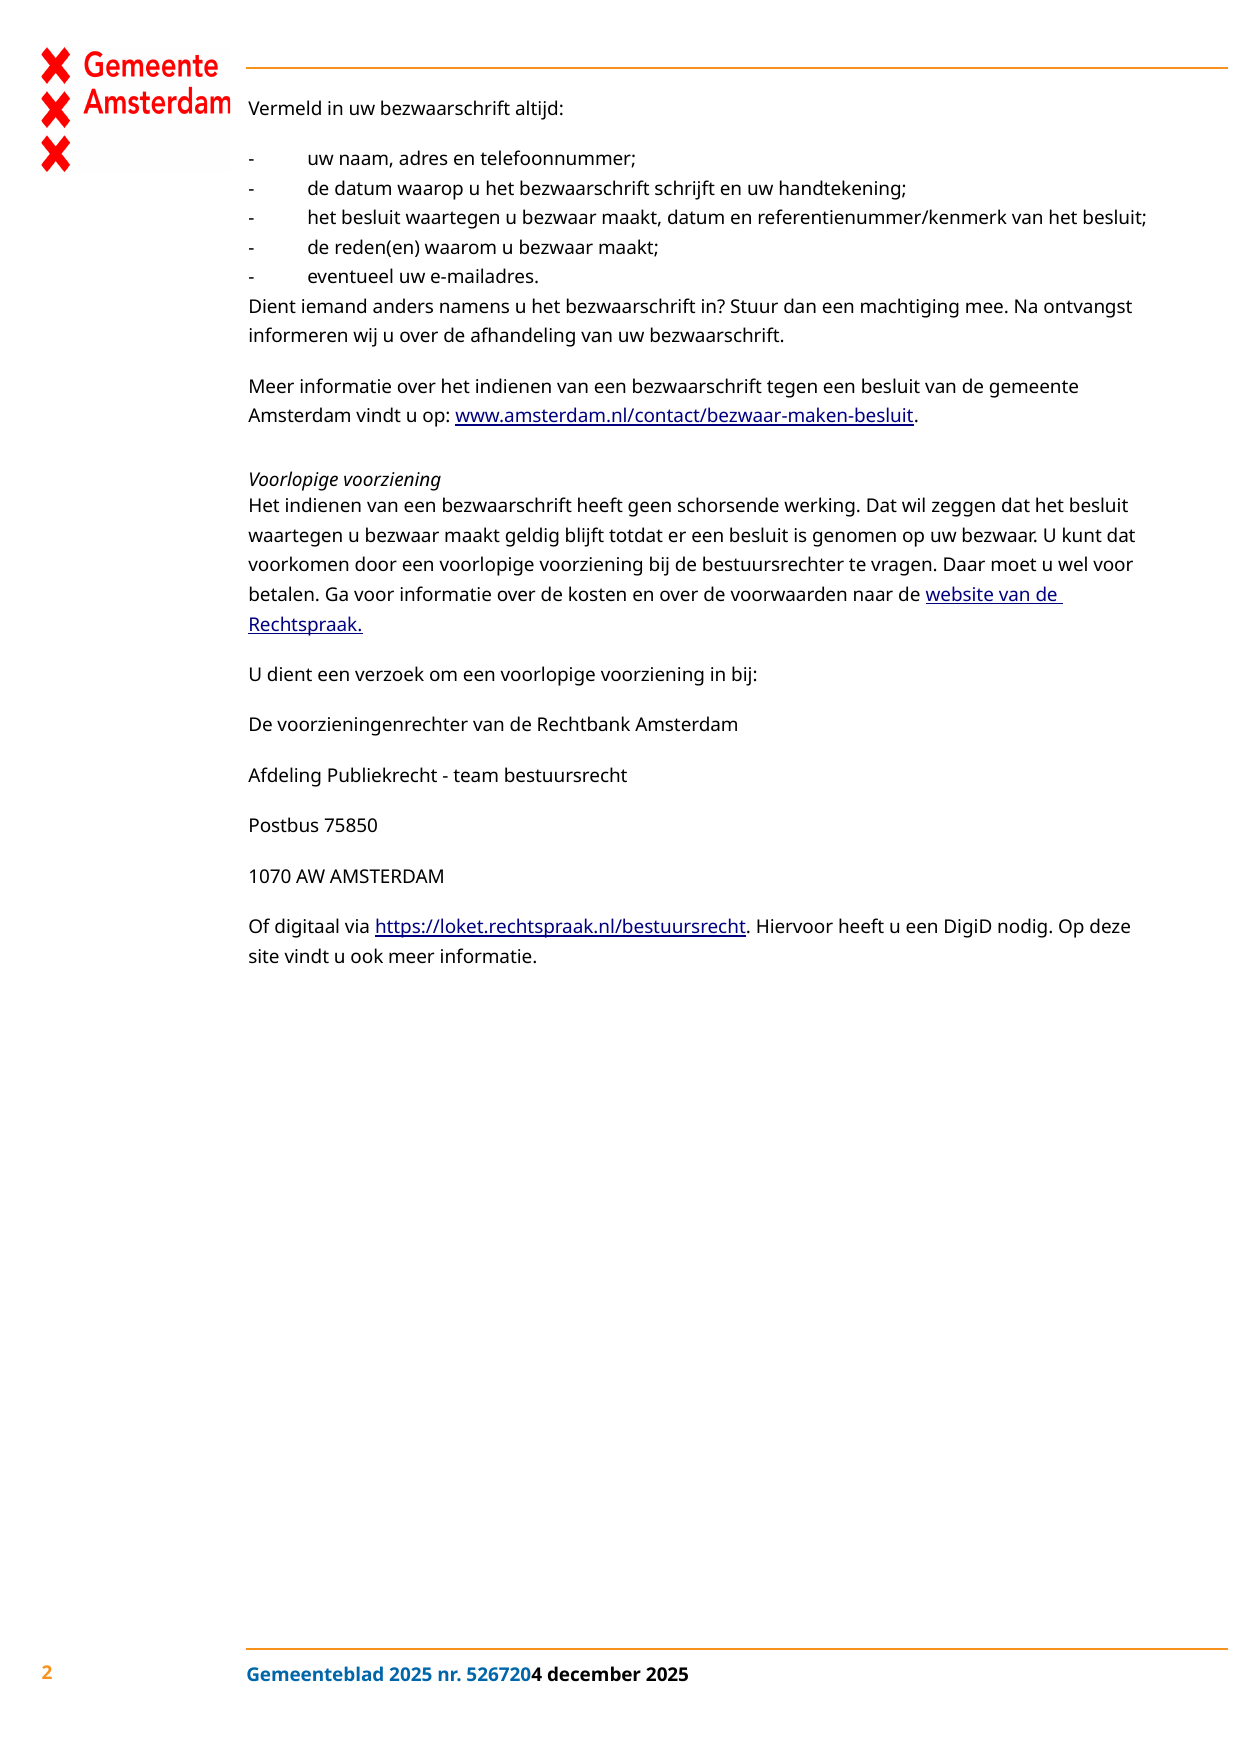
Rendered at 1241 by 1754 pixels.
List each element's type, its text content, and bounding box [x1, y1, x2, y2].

list de reden(en) waarom u bezwaar maakt; [248, 234, 1152, 260]
list eventueel uw e-mailadres. [248, 263, 1152, 289]
text Het indienen van een bezwaarschrift heeft geen schorsende werking. Dat wil zeggen dat het besluit waartegen u bezwaar maakt geldig blijft totdat er een besluit is genomen op uw bezwaar. U kunt dat voorkomen door een voorlopige voorziening bij de bestuursrechter te vragen. Daar moet u wel voor betalen. Ga voor informatie over de kosten en over de voorwaarden naar de website van de Rechtspraak. [248, 492, 1152, 636]
text Voorlopige voorziening [248, 467, 1152, 492]
text U dient een verzoek om een voorlopige voorziening in bij: [248, 661, 1152, 687]
text Of digitaal via https://loket.rechtspraak.nl/bestuursrecht. Hiervoor heeft u een DigiD nodig. Op deze site vindt u ook meer informatie. [248, 913, 1152, 968]
list het besluit waartegen u bezwaar maakt, datum en referentienummer/kenmerk van het besluit; [248, 204, 1152, 230]
text Dient iemand anders namens u het bezwaarschrift in? Stuur dan een machtiging mee. Na ontvangst informeren wij u over de afhandeling van uw bezwaarschrift. [248, 293, 1152, 348]
text Postbus 75850 [248, 812, 1152, 838]
text De voorzieningenrechter van de Rechtbank Amsterdam [248, 712, 1152, 737]
list de datum waarop u het bezwaarschrift schrijft en uw handtekening; [248, 175, 1152, 201]
text Afdeling Publiekrecht - team bestuursrecht [248, 762, 1152, 788]
picture [41, 47, 231, 172]
text Vermeld in uw bezwaarschrift altijd: [248, 95, 1152, 121]
list uw naam, adres en telefoonnummer; [248, 145, 1152, 171]
text Meer informatie over het indienen van een bezwaarschrift tegen een besluit van de gemeente Amsterdam vindt u op: www.amsterdam.nl/contact/bezwaar-maken-besluit. [248, 373, 1152, 428]
text 1070 AW AMSTERDAM [248, 863, 1152, 888]
